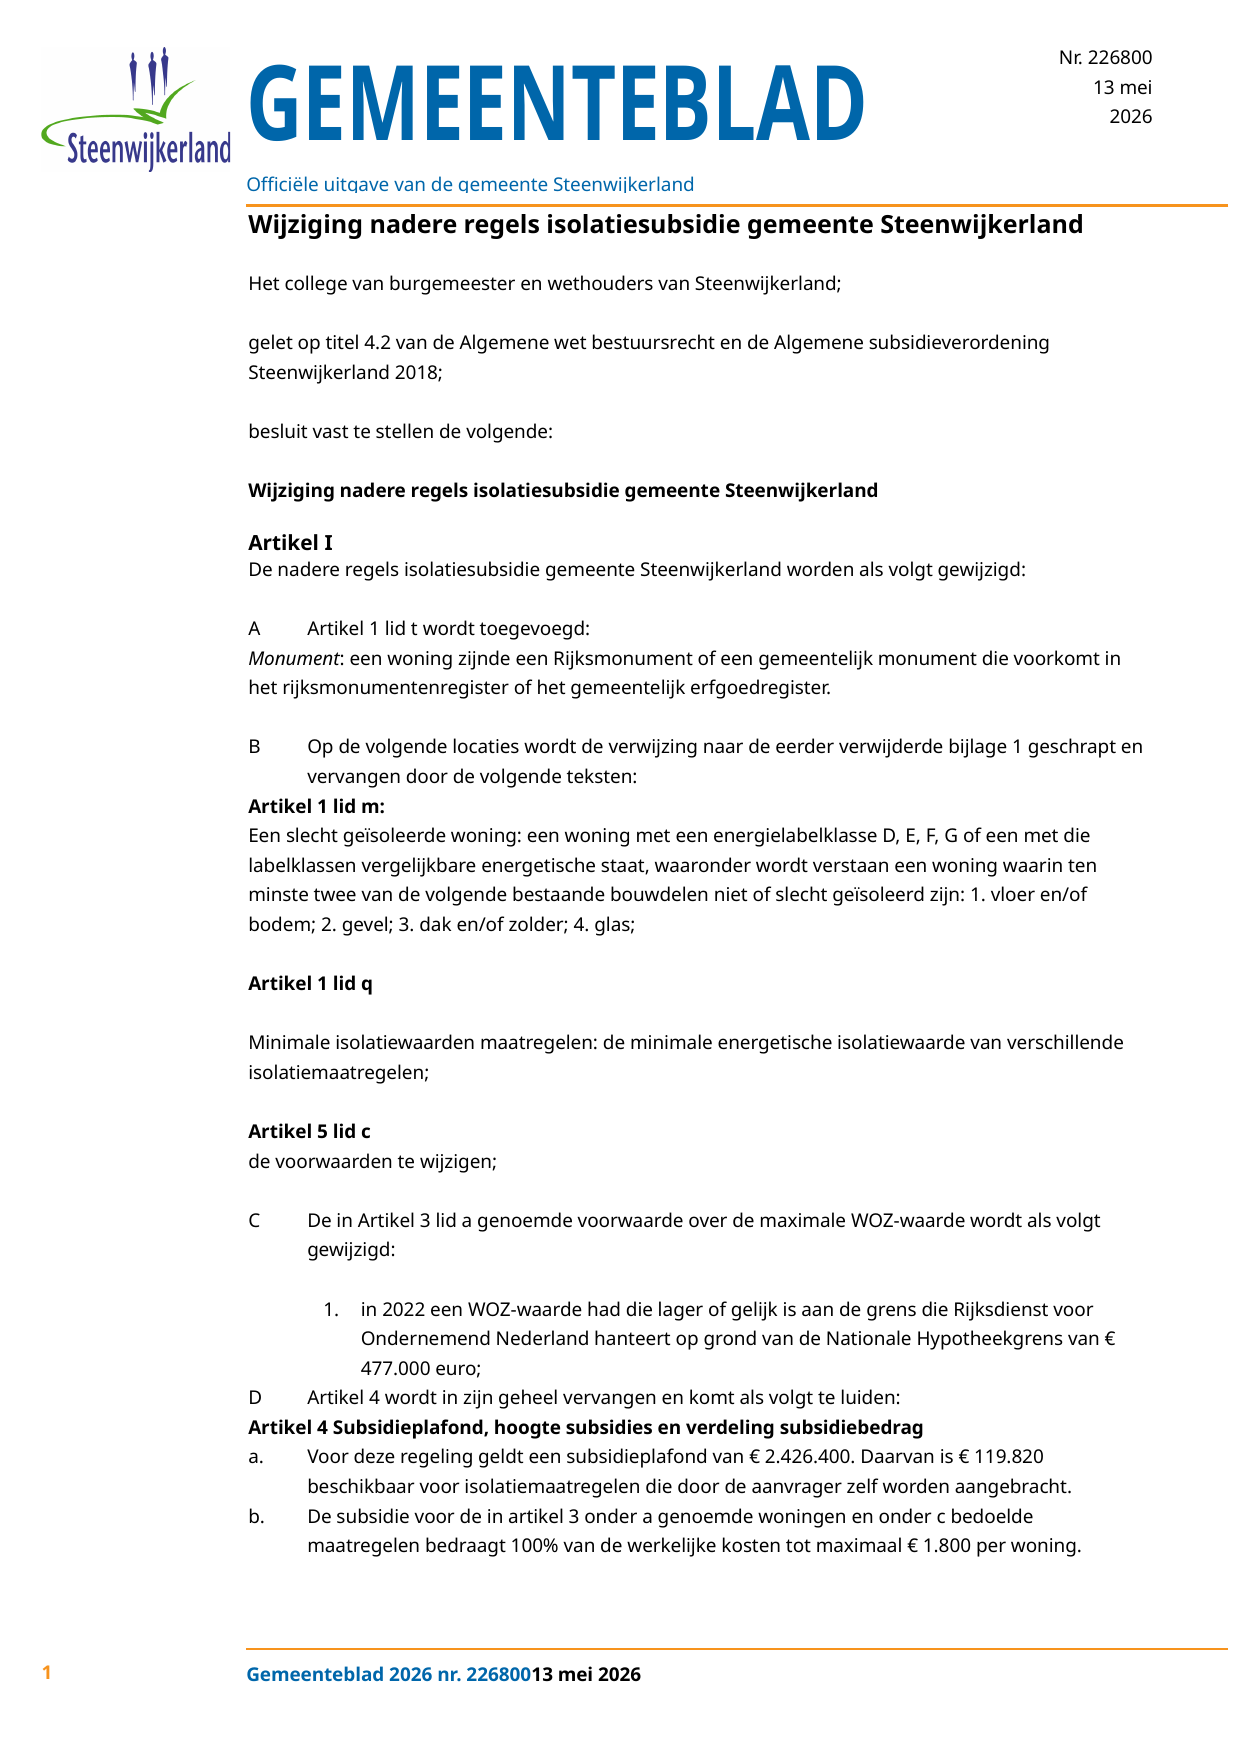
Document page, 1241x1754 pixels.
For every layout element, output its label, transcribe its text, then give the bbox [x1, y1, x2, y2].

text besluit vast te stellen de volgende: [248, 418, 1152, 444]
text Een slecht geïsoleerde woning: een woning met een energielabelklasse D, E, F, G of een met die labelklassen vergelijkbare energetische staat, waaronder wordt verstaan een woning waarin ten minste twee van de volgende bestaande bouwdelen niet of slecht geïsoleerd zijn: 1. vloer en/of bodem; 2. gevel; 3. dak en/of zolder; 4. glas; [248, 822, 1152, 937]
text Het college van burgemeester en wethouders van Steenwijkerland; [248, 270, 1152, 296]
picture [41, 47, 231, 172]
list Artikel 1 lid t wordt toegevoegd: [248, 615, 1152, 641]
list in 2022 een WOZ-waarde had die lager of gelijk is aan de grens die Rijksdienst voor Ondernemend Nederland hanteert op grond van de Nationale Hypotheekgrens van € 477.000 euro; [323, 1296, 1152, 1381]
text de voorwaarden te wijzigen; [248, 1148, 1152, 1174]
text Artikel 1 lid q [248, 970, 1152, 996]
text gelet op titel 4.2 van de Algemene wet bestuursrecht en de Algemene subsidieverordening Steenwijkerland 2018; [248, 329, 1152, 385]
list De in Artikel 3 lid a genoemde voorwaarde over de maximale WOZ-waarde wordt als volgt gewijzigd: [248, 1207, 1152, 1262]
text Artikel 5 lid c [248, 1118, 1152, 1144]
text Monument: een woning zijnde een Rijksmonument of een gemeentelijk monument die voorkomt in het rijksmonumentenregister of het gemeentelijk erfgoedregister. [248, 645, 1152, 700]
list Artikel 4 wordt in zijn geheel vervangen en komt als volgt te luiden: [248, 1384, 1152, 1410]
text Artikel 1 lid m: [248, 793, 1152, 819]
text Wijziging nadere regels isolatiesubsidie gemeente Steenwijkerland [248, 477, 1152, 503]
text Artikel I [248, 528, 1152, 556]
text Artikel 4 Subsidieplafond, hoogte subsidies en verdeling subsidiebedrag [248, 1414, 1152, 1440]
text Wijziging nadere regels isolatiesubsidie gemeente Steenwijkerland [248, 207, 1152, 241]
list Voor deze regeling geldt een subsidieplafond van € 2.426.400. Daarvan is € 119.820 beschikbaar voor isolatiemaatregelen die door de aanvrager zelf worden aangebracht. [248, 1444, 1152, 1499]
text Minimale isolatiewaarden maatregelen: de minimale energetische isolatiewaarde van verschillende isolatiemaatregelen; [248, 1029, 1152, 1085]
list De subsidie voor de in artikel 3 onder a genoemde woningen en onder c bedoelde maatregelen bedraagt 100% van de werkelijke kosten tot maximaal € 1.800 per woning. [248, 1503, 1152, 1558]
list Op de volgende locaties wordt de verwijzing naar de eerder verwijderde bijlage 1 geschrapt en vervangen door de volgende teksten: [248, 734, 1152, 789]
text De nadere regels isolatiesubsidie gemeente Steenwijkerland worden als volgt gewijzigd: [248, 556, 1152, 582]
